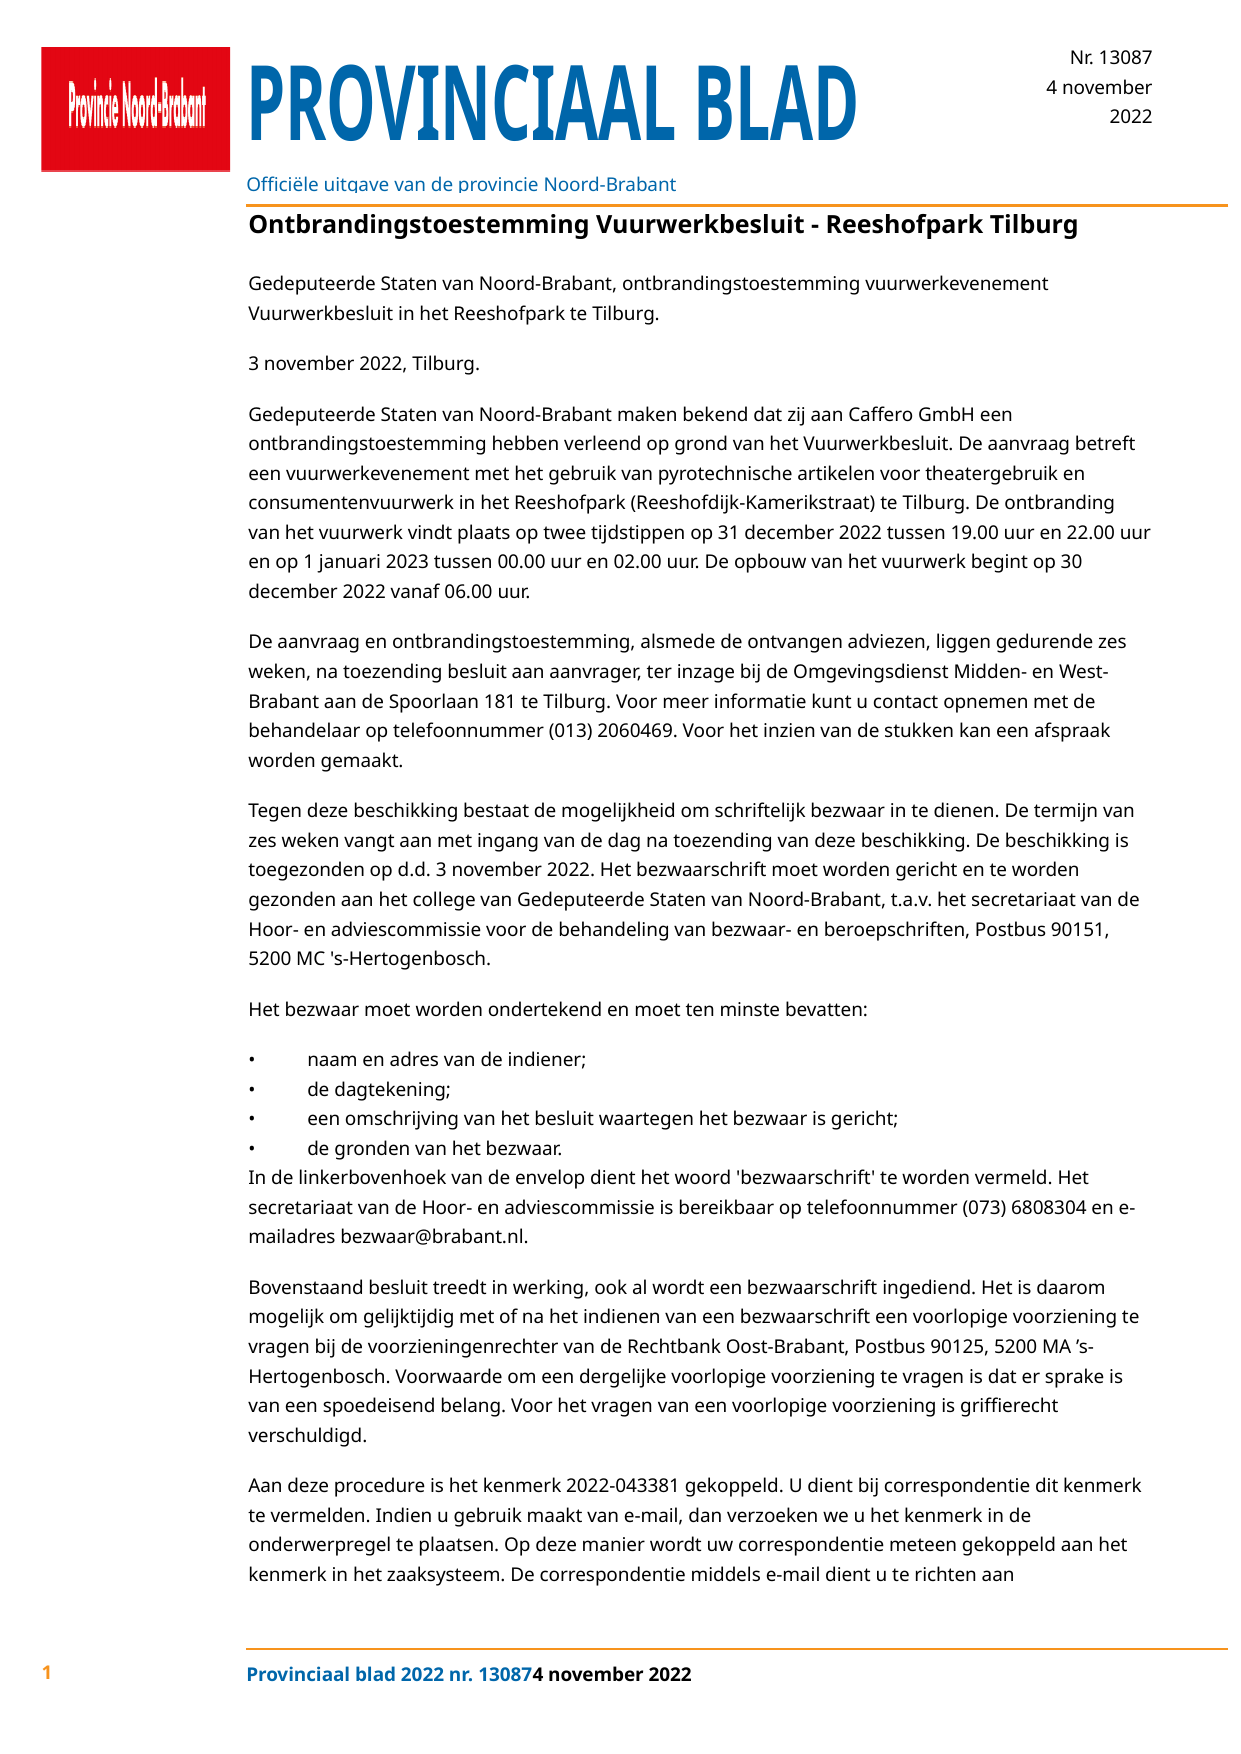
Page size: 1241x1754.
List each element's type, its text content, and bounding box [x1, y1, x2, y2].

list de dagtekening; [248, 1076, 1152, 1101]
list een omschrijving van het besluit waartegen het bezwaar is gericht; [248, 1105, 1152, 1131]
text 3 november 2022, Tilburg. [248, 350, 1152, 376]
text In de linkerbovenhoek van de envelop dient het woord 'bezwaarschrift' te worden vermeld. Het secretariaat van de Hoor- en adviescommissie is bereikbaar op telefoonnummer (073) 6808304 en e-mailadres bezwaar@brabant.nl. [248, 1164, 1152, 1249]
text Aan deze procedure is het kenmerk 2022-043381 gekoppeld. U dient bij correspondentie dit kenmerk te vermelden. Indien u gebruik maakt van e-mail, dan verzoeken we u het kenmerk in de onderwerpregel te plaatsen. Op deze manier wordt uw correspondentie meteen gekoppeld aan het kenmerk in het zaaksysteem. De correspondentie middels e-mail dient u te richten aan [248, 1472, 1152, 1587]
text Gedeputeerde Staten van Noord-Brabant maken bekend dat zij aan Caffero GmbH een ontbrandingstoestemming hebben verleend op grond van het Vuurwerkbesluit. De aanvraag betreft een vuurwerkevenement met het gebruik van pyrotechnische artikelen voor theatergebruik en consumentenvuurwerk in het Reeshofpark (Reeshofdijk-Kamerikstraat) te Tilburg. De ontbranding van het vuurwerk vindt plaats op twee tijdstippen op 31 december 2022 tussen 19.00 uur en 22.00 uur en op 1 januari 2023 tussen 00.00 uur en 02.00 uur. De opbouw van het vuurwerk begint op 30 december 2022 vanaf 06.00 uur. [248, 401, 1152, 604]
text Ontbrandingstoestemming Vuurwerkbesluit - Reeshofpark Tilburg [248, 207, 1152, 241]
list de gronden van het bezwaar. [248, 1135, 1152, 1161]
picture [41, 47, 231, 172]
list naam en adres van de indiener; [248, 1046, 1152, 1072]
text Het bezwaar moet worden ondertekend en moet ten minste bevatten: [248, 996, 1152, 1021]
text De aanvraag en ontbrandingstoestemming, alsmede de ontvangen adviezen, liggen gedurende zes weken, na toezending besluit aan aanvrager, ter inzage bij de Omgevingsdienst Midden- en West-Brabant aan de Spoorlaan 181 te Tilburg. Voor meer informatie kunt u contact opnemen met de behandelaar op telefoonnummer (013) 2060469. Voor het inzien van de stukken kan een afspraak worden gemaakt. [248, 629, 1152, 773]
text Tegen deze beschikking bestaat de mogelijkheid om schriftelijk bezwaar in te dienen. De termijn van zes weken vangt aan met ingang van de dag na toezending van deze beschikking. De beschikking is toegezonden op d.d. 3 november 2022. Het bezwaarschrift moet worden gericht en te worden gezonden aan het college van Gedeputeerde Staten van Noord-Brabant, t.a.v. het secretariaat van de Hoor- en adviescommissie voor de behandeling van bezwaar- en beroepschriften, Postbus 90151, 5200 MC 's-Hertogenbosch. [248, 797, 1152, 971]
text Gedeputeerde Staten van Noord-Brabant, ontbrandingstoestemming vuurwerkevenement Vuurwerkbesluit in het Reeshofpark te Tilburg. [248, 270, 1152, 326]
text Bovenstaand besluit treedt in werking, ook al wordt een bezwaarschrift ingediend. Het is daarom mogelijk om gelijktijdig met of na het indienen van een bezwaarschrift een voorlopige voorziening te vragen bij de voorzieningenrechter van de Rechtbank Oost-Brabant, Postbus 90125, 5200 MA ’s-Hertogenbosch. Voorwaarde om een dergelijke voorlopige voorziening te vragen is dat er sprake is van een spoedeisend belang. Voor het vragen van een voorlopige voorziening is griffierecht verschuldigd. [248, 1274, 1152, 1448]
